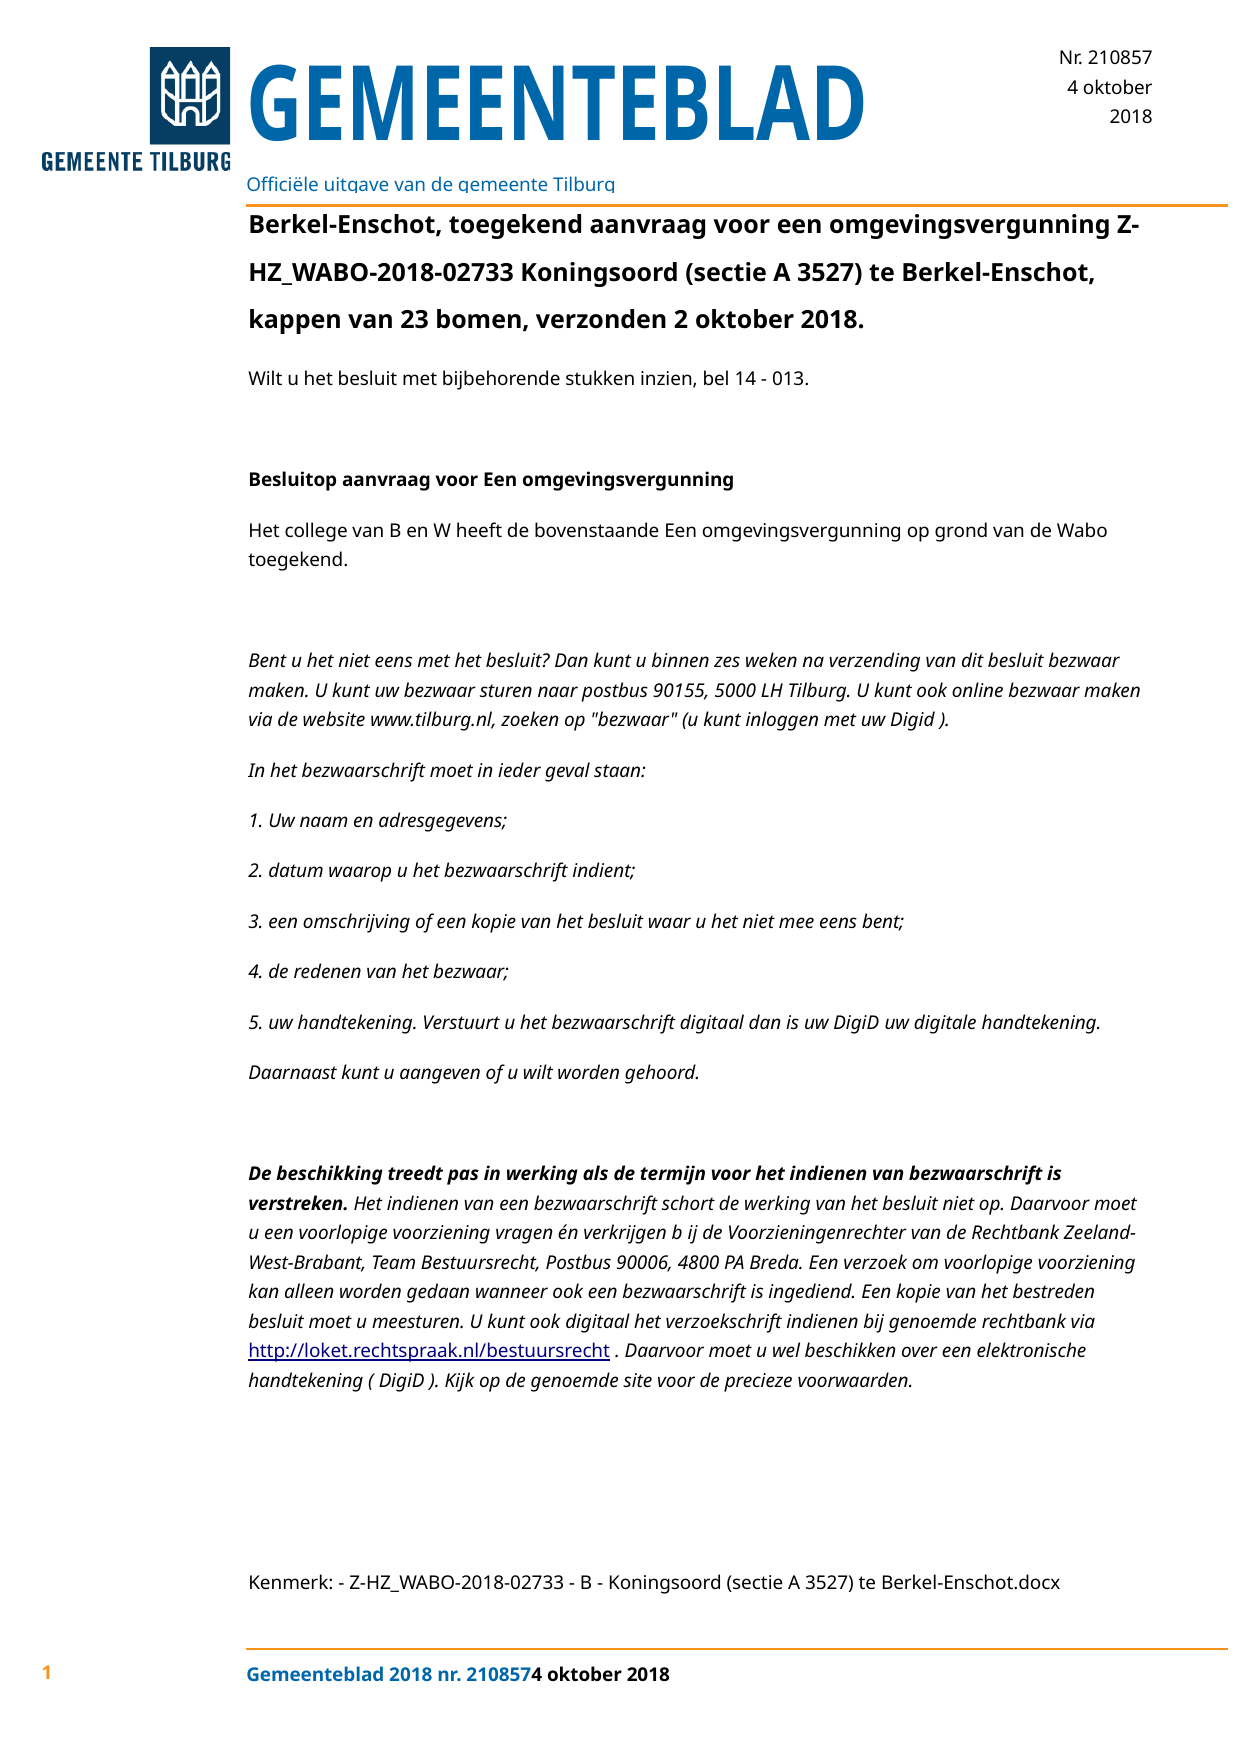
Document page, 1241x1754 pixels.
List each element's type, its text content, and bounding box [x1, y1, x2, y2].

text 5. uw handtekening. Verstuurt u het bezwaarschrift digitaal dan is uw DigiD uw digitale handtekening. [248, 1009, 1152, 1034]
text Daarnaast kunt u aangeven of u wilt worden gehoord. [248, 1059, 1152, 1085]
text De beschikking treedt pas in werking als de termijn voor het indienen van bezwaarschrift is verstreken. Het indienen van een bezwaarschrift schort de werking van het besluit niet op. Daarvoor moet u een voorlopige voorziening vragen én verkrijgen b ij de Voorzieningenrechter van de Rechtbank Zeeland-West-Brabant, Team Bestuursrecht, Postbus 90006, 4800 PA Breda. Een verzoek om voorlopige voorziening kan alleen worden gedaan wanneer ook een bezwaarschrift is ingediend. Een kopie van het bestreden besluit moet u meesturen. U kunt ook digitaal het verzoekschrift indienen bij genoemde rechtbank via http://loket.rechtspraak.nl/bestuursrecht . Daarvoor moet u wel beschikken over een elektronische handtekening ( DigiD ). Kijk op de genoemde site voor de precieze voorwaarden. [248, 1160, 1152, 1393]
text Berkel-Enschot, toegekend aanvraag voor een omgevingsvergunning Z-HZ_WABO-2018-02733 Koningsoord (sectie A 3527) te Berkel-Enschot, kappen van 23 bomen, verzonden 2 oktober 2018. [248, 207, 1152, 336]
text Het college van B en W heeft de bovenstaande Een omgevingsvergunning op grond van de Wabo toegekend. [248, 517, 1152, 572]
text Bent u het niet eens met het besluit? Dan kunt u binnen zes weken na verzending van dit besluit bezwaar maken. U kunt uw bezwaar sturen naar postbus 90155, 5000 LH Tilburg. U kunt ook online bezwaar maken via de website www.tilburg.nl, zoeken op "bezwaar" (u kunt inloggen met uw Digid ). [248, 647, 1152, 732]
text Wilt u het besluit met bijbehorende stukken inzien, bel 14 - 013. [248, 366, 1152, 391]
text 3. een omschrijving of een kopie van het besluit waar u het niet mee eens bent; [248, 908, 1152, 934]
text 1. Uw naam en adresgegevens; [248, 807, 1152, 833]
text In het bezwaarschrift moet in ieder geval staan: [248, 757, 1152, 782]
text 2. datum waarop u het bezwaarschrift indient; [248, 858, 1152, 883]
text 4. de redenen van het bezwaar; [248, 958, 1152, 984]
text Besluitop aanvraag voor Een omgevingsvergunning [248, 466, 1152, 492]
picture [41, 47, 231, 172]
text Kenmerk: - Z-HZ_WABO-2018-02733 - B - Koningsoord (sectie A 3527) te Berkel-Enschot.docx [248, 1569, 1152, 1594]
